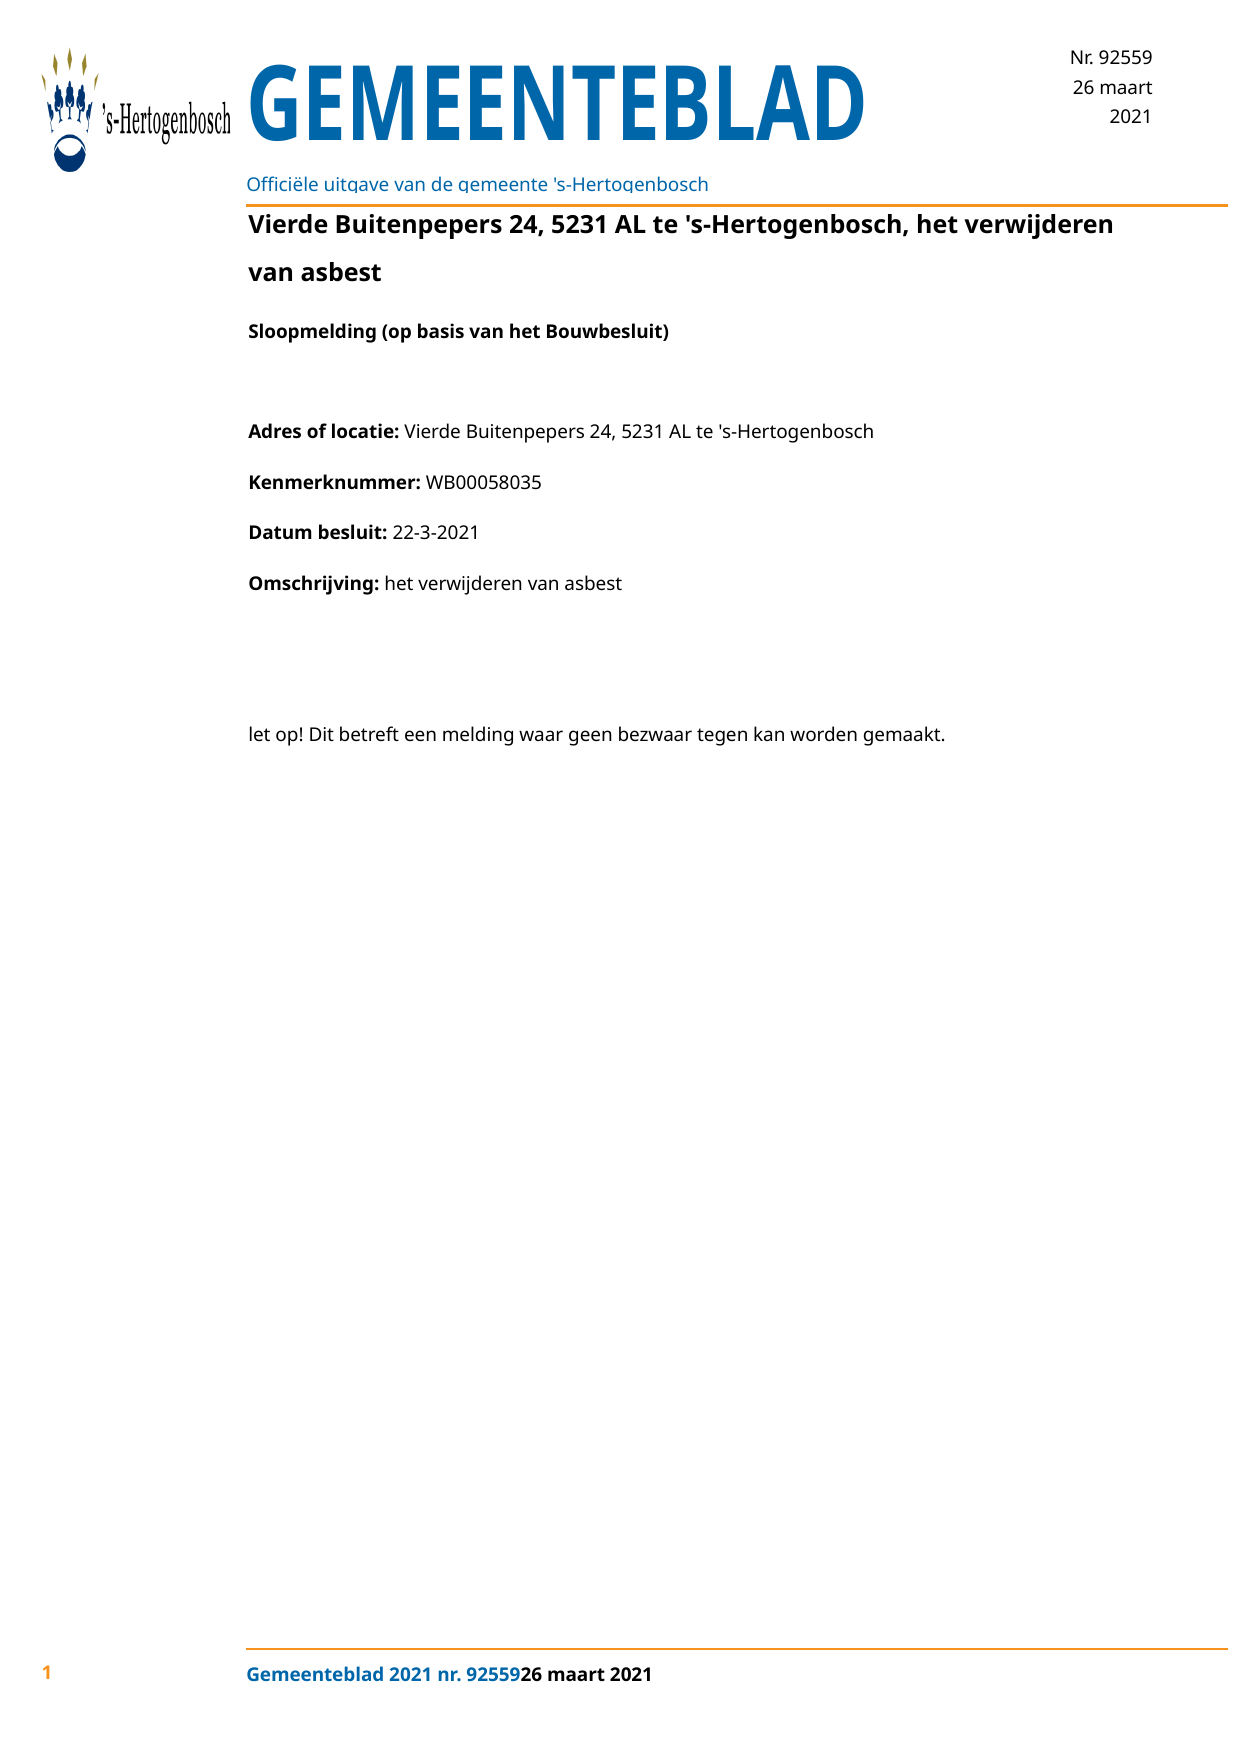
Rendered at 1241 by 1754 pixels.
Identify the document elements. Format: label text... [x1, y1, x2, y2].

text Kenmerknummer: WB00058035 [248, 469, 1152, 495]
text Adres of locatie: Vierde Buitenpepers 24, 5231 AL te 's-Hertogenbosch [248, 419, 1152, 444]
text Datum besluit: 22-3-2021 [248, 519, 1152, 545]
picture [41, 47, 231, 172]
text let op! Dit betreft een melding waar geen bezwaar tegen kan worden gemaakt. [248, 721, 1152, 747]
text Sloopmelding (op basis van het Bouwbesluit) [248, 318, 1152, 344]
text Vierde Buitenpepers 24, 5231 AL te 's-Hertogenbosch, het verwijderen van asbest [248, 207, 1152, 288]
text Omschrijving: het verwijderen van asbest [248, 570, 1152, 596]
